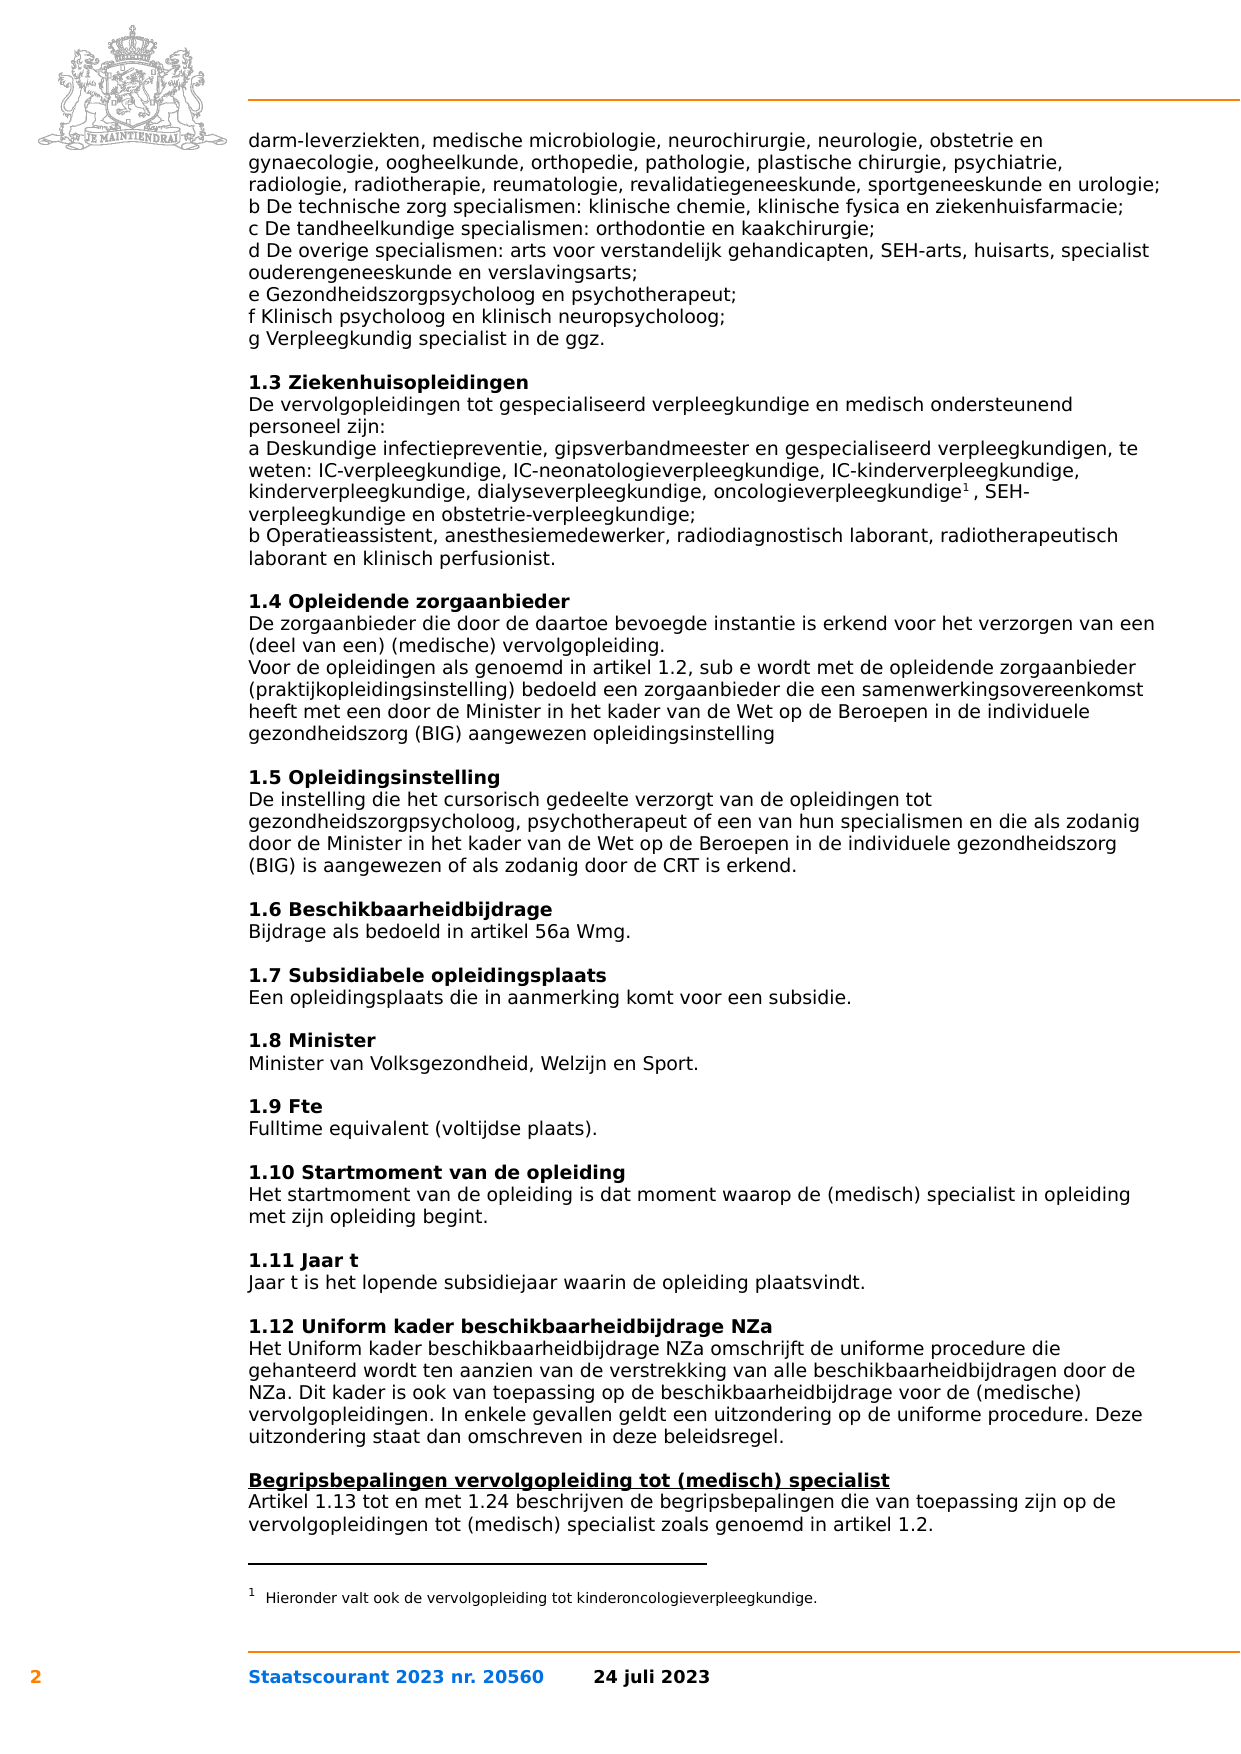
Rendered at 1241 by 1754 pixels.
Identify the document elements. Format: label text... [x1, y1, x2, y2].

text De instelling die het cursorisch gedeelte verzorgt van de opleidingen tot gezondheidszorgpsycholoog, psychotherapeut of een van hun specialismen en die als zodanig door de Minister in het kader van de Wet op de Beroepen in de individuele gezondheidszorg (BIG) is aangewezen of als zodanig door de CRT is erkend. [248, 789, 1163, 877]
text b Operatieassistent, anesthesiemedewerker, radiodiagnostisch laborant, radiotherapeutisch laborant en klinisch perfusionist. [248, 525, 1163, 569]
text Een opleidingsplaats die in aanmerking komt voor een subsidie. [248, 987, 1163, 1008]
text Voor de opleidingen als genoemd in artikel 1.2, sub e wordt met de opleidende zorgaanbieder (praktijkopleidingsinstelling) bedoeld een zorgaanbieder die een samenwerkingsovereenkomst heeft met een door de Minister in het kader van de Wet op de Beroepen in de individuele gezondheidszorg (BIG) aangewezen opleidingsinstelling [248, 657, 1163, 745]
text g Verpleegkundig specialist in de ggz. [248, 328, 1163, 350]
subtitle Begripsbepalingen vervolgopleiding tot (medisch) specialist [248, 1469, 1163, 1491]
text a Deskundige infectiepreventie, gipsverbandmeester en gespecialiseerd verpleegkundigen, te weten: IC-verpleegkundige, IC-neonatologieverpleegkundige, IC-kinderverpleegkundige, kinderverpleegkundige, dialyseverpleegkundige, oncologieverpleegkundige, SEH-verpleegkundige en obstetrie-verpleegkundige; [248, 437, 1163, 525]
text Jaar t is het lopende subsidiejaar waarin de opleiding plaatsvindt. [248, 1272, 1163, 1294]
text b De technische zorg specialismen: klinische chemie, klinische fysica en ziekenhuisfarmacie; [248, 196, 1163, 218]
text d De overige specialismen: arts voor verstandelijk gehandicapten, SEH-arts, huisarts, specialist ouderengeneeskunde en verslavingsarts; [248, 240, 1163, 284]
text c De tandheelkundige specialismen: orthodontie en kaakchirurgie; [248, 218, 1163, 240]
subtitle 1.9 Fte [248, 1096, 1163, 1118]
subtitle 1.12 Uniform kader beschikbaarheidbijdrage NZa [248, 1316, 1163, 1338]
subtitle 1.11 Jaar t [248, 1250, 1163, 1272]
text e Gezondheidszorgpsycholoog en psychotherapeut; [248, 284, 1163, 306]
text Fulltime equivalent (voltijdse plaats). [248, 1118, 1163, 1140]
text De vervolgopleidingen tot gespecialiseerd verpleegkundige en medisch ondersteunend personeel zijn: [248, 393, 1163, 437]
subtitle 1.10 Startmoment van de opleiding [248, 1162, 1163, 1184]
subtitle 1.5 Opleidingsinstelling [248, 767, 1163, 789]
subtitle 1.8 Minister [248, 1030, 1163, 1052]
text Bijdrage als bedoeld in artikel 56a Wmg. [248, 921, 1163, 943]
picture [38, 25, 227, 150]
subtitle 1.6 Beschikbaarheidbijdrage [248, 899, 1163, 921]
text f Klinisch psycholoog en klinisch neuropsycholoog; [248, 306, 1163, 328]
subtitle 1.4 Opleidende zorgaanbieder [248, 591, 1163, 613]
text Het Uniform kader beschikbaarheidbijdrage NZa omschrijft de uniforme procedure die gehanteerd wordt ten aanzien van de verstrekking van alle beschikbaarheidbijdragen door de NZa. Dit kader is ook van toepassing op de beschikbaarheidbijdrage voor de (medische) vervolgopleidingen. In enkele gevallen geldt een uitzondering op de uniforme procedure. Deze uitzondering staat dan omschreven in deze beleidsregel. [248, 1338, 1163, 1448]
text Artikel 1.13 tot en met 1.24 beschrijven de begripsbepalingen die van toepassing zijn op de vervolgopleidingen tot (medisch) specialist zoals genoemd in artikel 1.2. [248, 1491, 1163, 1535]
text De zorgaanbieder die door de daartoe bevoegde instantie is erkend voor het verzorgen van een (deel van een) (medische) vervolgopleiding. [248, 613, 1163, 657]
text Het startmoment van de opleiding is dat moment waarop de (medisch) specialist in opleiding met zijn opleiding begint. [248, 1184, 1163, 1228]
subtitle 1.3 Ziekenhuisopleidingen [248, 372, 1163, 393]
text Hieronder valt ook de vervolgopleiding tot kinderoncologieverpleegkundige. [248, 1586, 1163, 1608]
text Minister van Volksgezondheid, Welzijn en Sport. [248, 1052, 1163, 1074]
text darm-leverziekten, medische microbiologie, neurochirurgie, neurologie, obstetrie en gynaecologie, oogheelkunde, orthopedie, pathologie, plastische chirurgie, psychiatrie, radiologie, radiotherapie, reumatologie, revalidatiegeneeskunde, sportgeneeskunde en urologie; [248, 130, 1163, 196]
subtitle 1.7 Subsidiabele opleidingsplaats [248, 964, 1163, 987]
